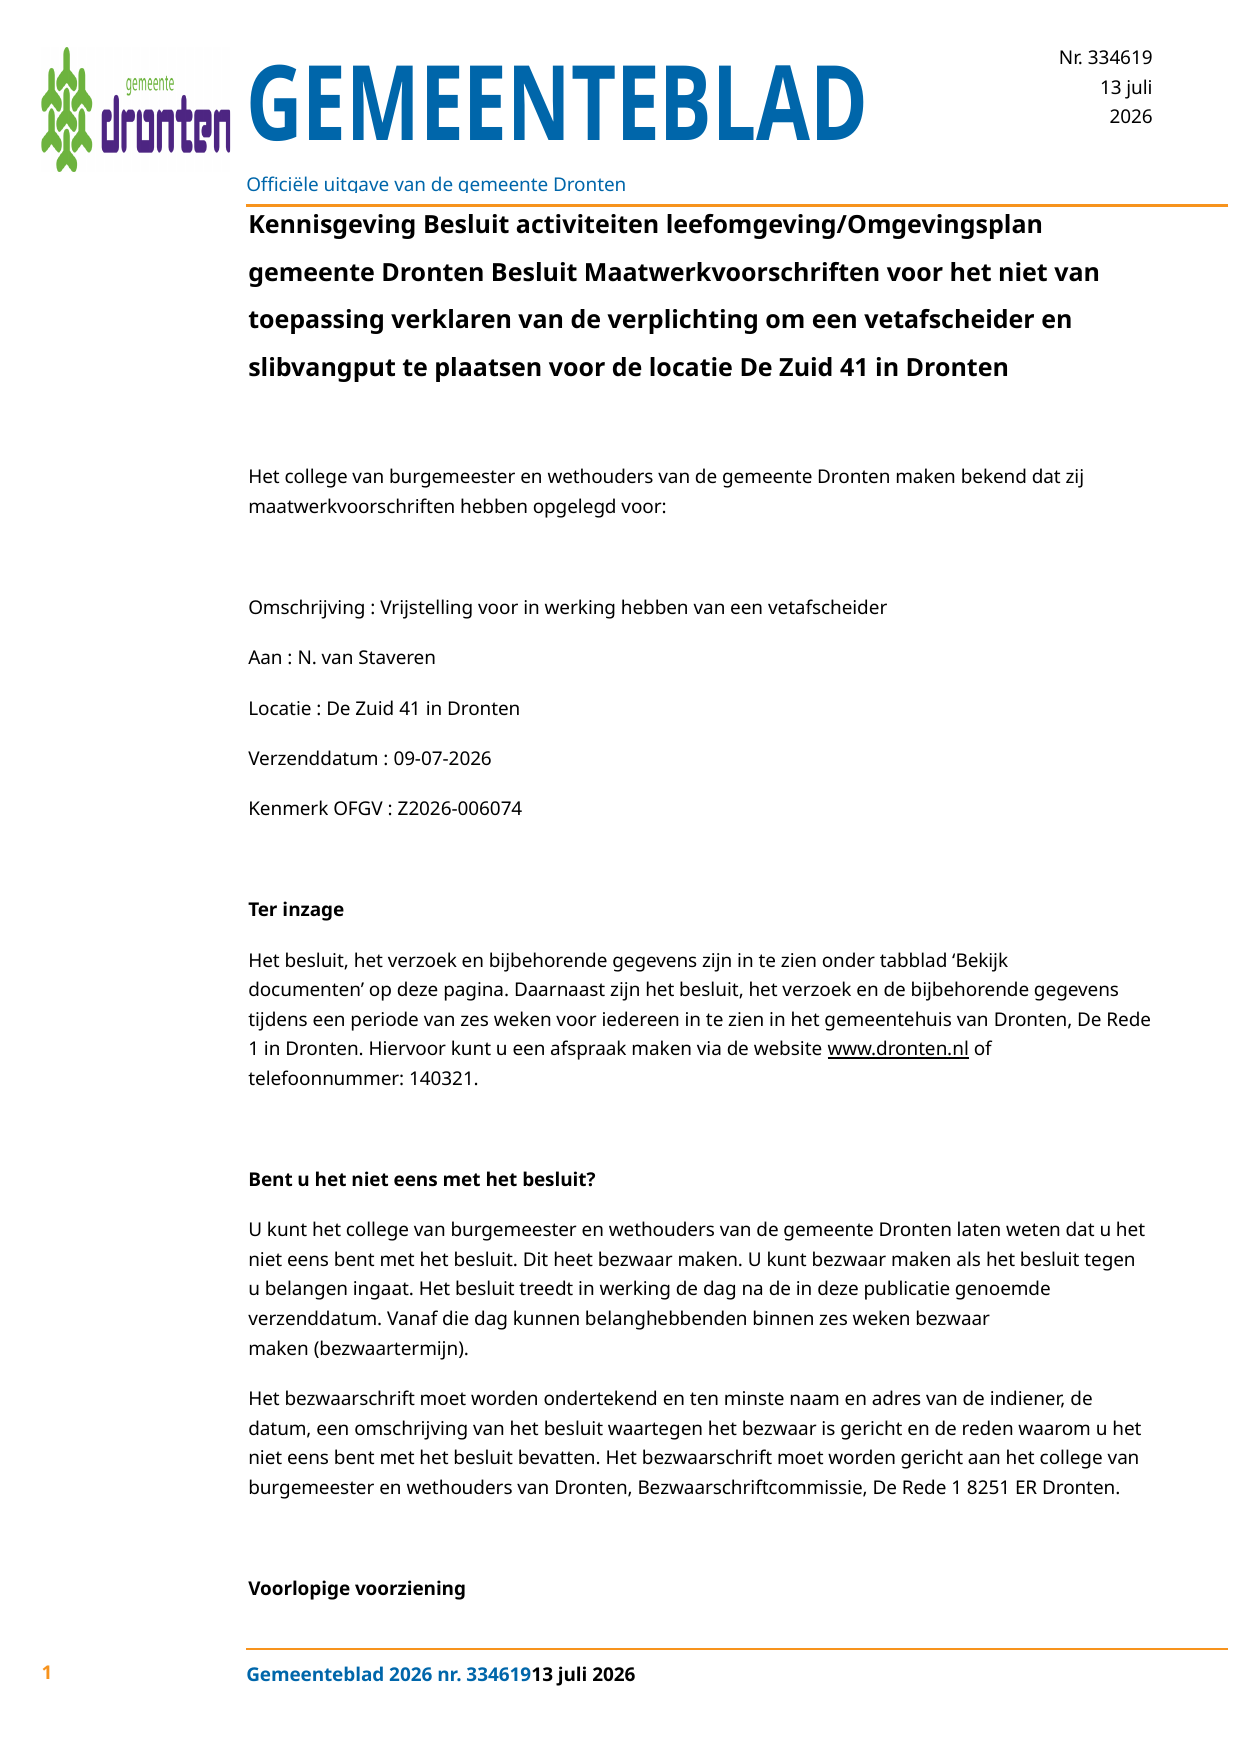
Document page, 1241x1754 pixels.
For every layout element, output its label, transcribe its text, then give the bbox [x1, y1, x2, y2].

text U kunt het college van burgemeester en wethouders van de gemeente Dronten laten weten dat u het niet eens bent met het besluit. Dit heet bezwaar maken. U kunt bezwaar maken als het besluit tegen u belangen ingaat. Het besluit treedt in werking de dag na de in deze publicatie genoemde verzenddatum. Vanaf die dag kunnen belanghebbenden binnen zes weken bezwaar maken (bezwaartermijn). [248, 1216, 1152, 1361]
text Het college van burgemeester en wethouders van de gemeente Dronten maken bekend dat zij maatwerkvoorschriften hebben opgelegd voor: [248, 463, 1152, 519]
text Omschrijving : Vrijstelling voor in werking hebben van een vetafscheider [248, 594, 1152, 620]
text Het bezwaarschrift moet worden ondertekend en ten minste naam en adres van de indiener, de datum, een omschrijving van het besluit waartegen het bezwaar is gericht en de reden waarom u het niet eens bent met het besluit bevatten. Het bezwaarschrift moet worden gericht aan het college van burgemeester en wethouders van Dronten, Bezwaarschriftcommissie, De Rede 1 8251 ER Dronten. [248, 1385, 1152, 1500]
text Aan : N. van Staveren [248, 644, 1152, 670]
text Voorlopige voorziening [248, 1575, 1152, 1601]
text Bent u het niet eens met het besluit? [248, 1166, 1152, 1192]
text Verzenddatum : 09-07-2026 [248, 745, 1152, 771]
text Kenmerk OFGV : Z2026-006074 [248, 796, 1152, 821]
text Locatie : De Zuid 41 in Dronten [248, 695, 1152, 721]
text Het besluit, het verzoek en bijbehorende gegevens zijn in te zien onder tabblad ‘Bekijk documenten’ op deze pagina. Daarnaast zijn het besluit, het verzoek en de bijbehorende gegevens tijdens een periode van zes weken voor iedereen in te zien in het gemeentehuis van Dronten, De Rede 1 in Dronten. Hiervoor kunt u een afspraak maken via de website www.dronten.nl of telefoonnummer: 140321. [248, 947, 1152, 1091]
text Ter inzage [248, 896, 1152, 922]
text Kennisgeving Besluit activiteiten leefomgeving/Omgevingsplan gemeente Dronten Besluit Maatwerkvoorschriften voor het niet van toepassing verklaren van de verplichting om een vetafscheider en slibvangput te plaatsen voor de locatie De Zuid 41 in Dronten [248, 207, 1152, 384]
picture [41, 47, 231, 172]
